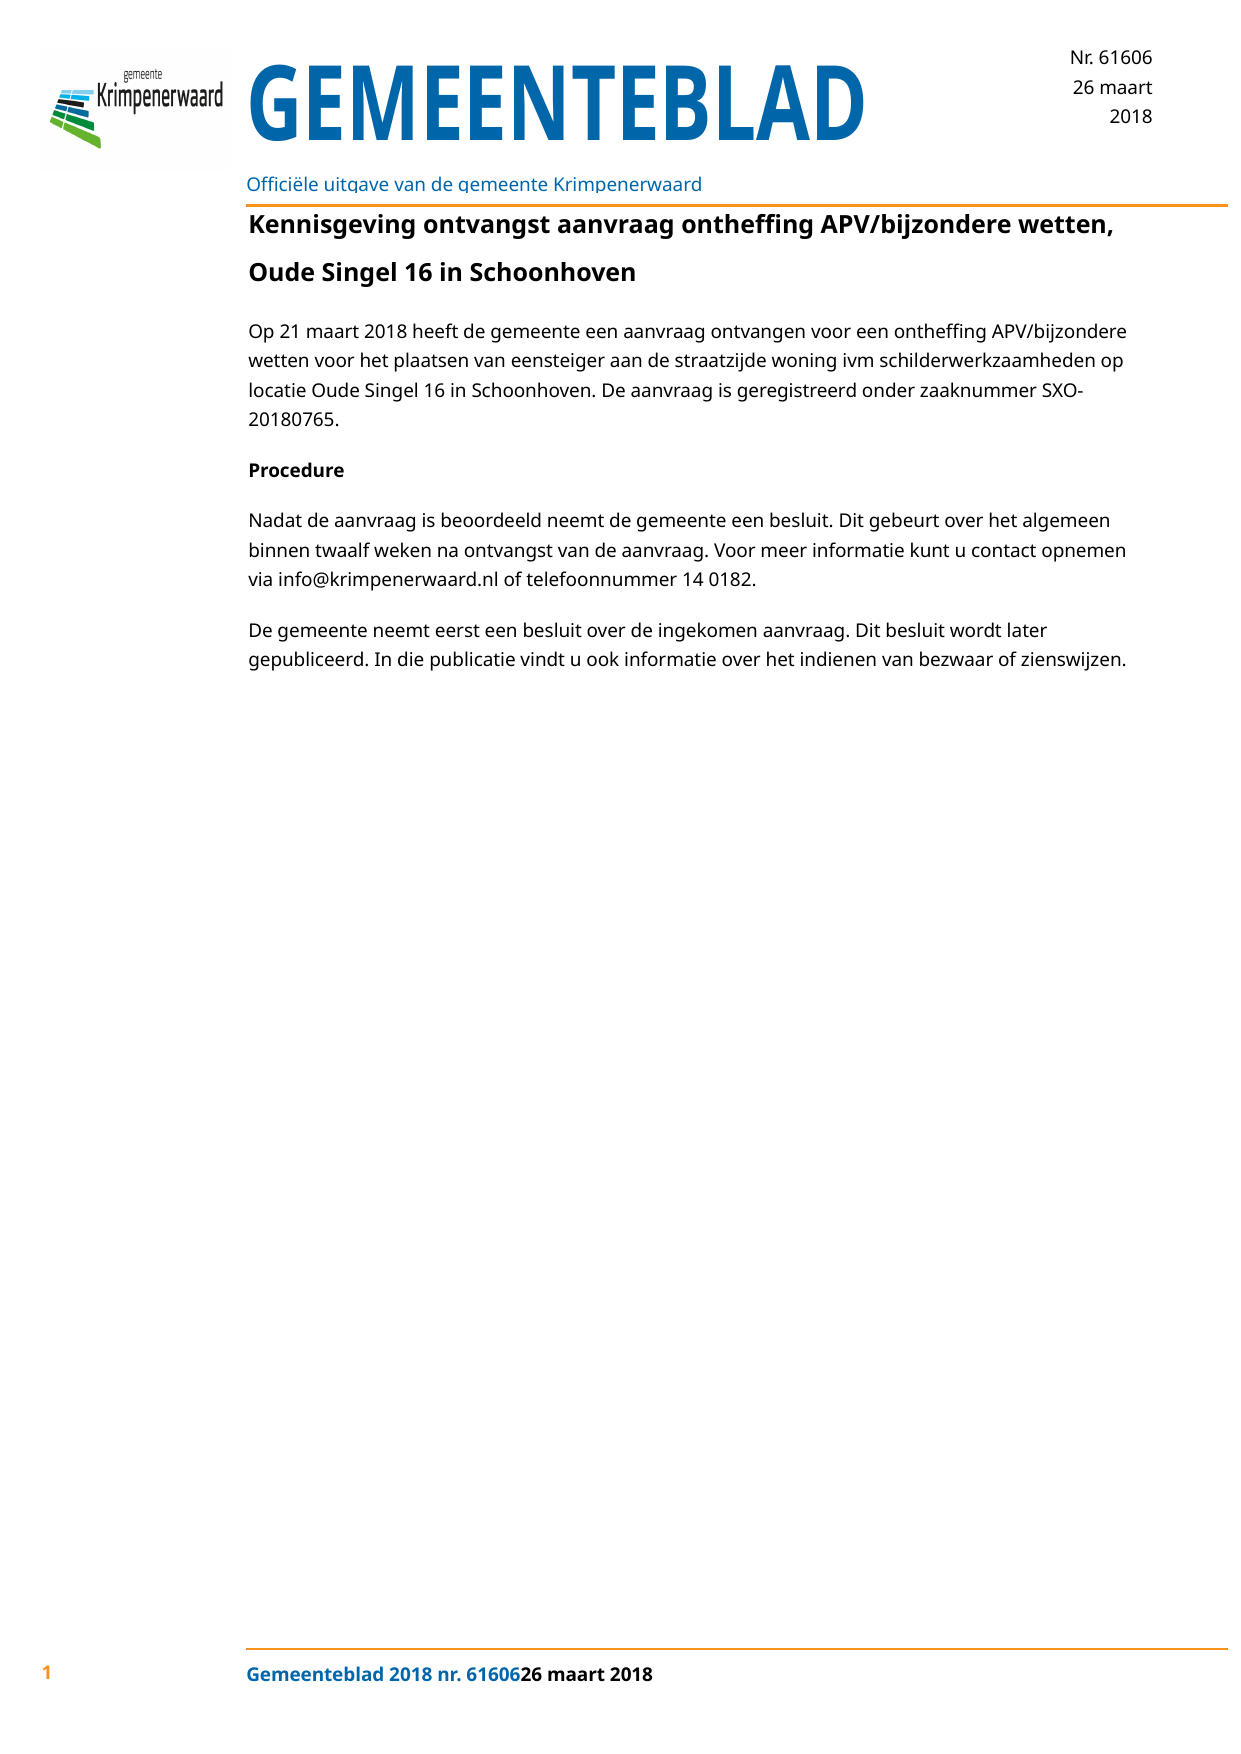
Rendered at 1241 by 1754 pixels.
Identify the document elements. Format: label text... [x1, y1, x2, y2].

text Procedure [248, 457, 1152, 483]
text De gemeente neemt eerst een besluit over de ingekomen aanvraag. Dit besluit wordt later gepubliceerd. In die publicatie vindt u ook informatie over het indienen van bezwaar of zienswijzen. [248, 617, 1152, 672]
picture [41, 47, 231, 172]
text Kennisgeving ontvangst aanvraag ontheffing APV/bijzondere wetten, Oude Singel 16 in Schoonhoven [248, 207, 1152, 288]
text Op 21 maart 2018 heeft de gemeente een aanvraag ontvangen voor een ontheffing APV/bijzondere wetten voor het plaatsen van eensteiger aan de straatzijde woning ivm schilderwerkzaamheden op locatie Oude Singel 16 in Schoonhoven. De aanvraag is geregistreerd onder zaaknummer SXO-20180765. [248, 318, 1152, 432]
text Nadat de aanvraag is beoordeeld neemt de gemeente een besluit. Dit gebeurt over het algemeen binnen twaalf weken na ontvangst van de aanvraag. Voor meer informatie kunt u contact opnemen via info@krimpenerwaard.nl of telefoonnummer 14 0182. [248, 507, 1152, 592]
